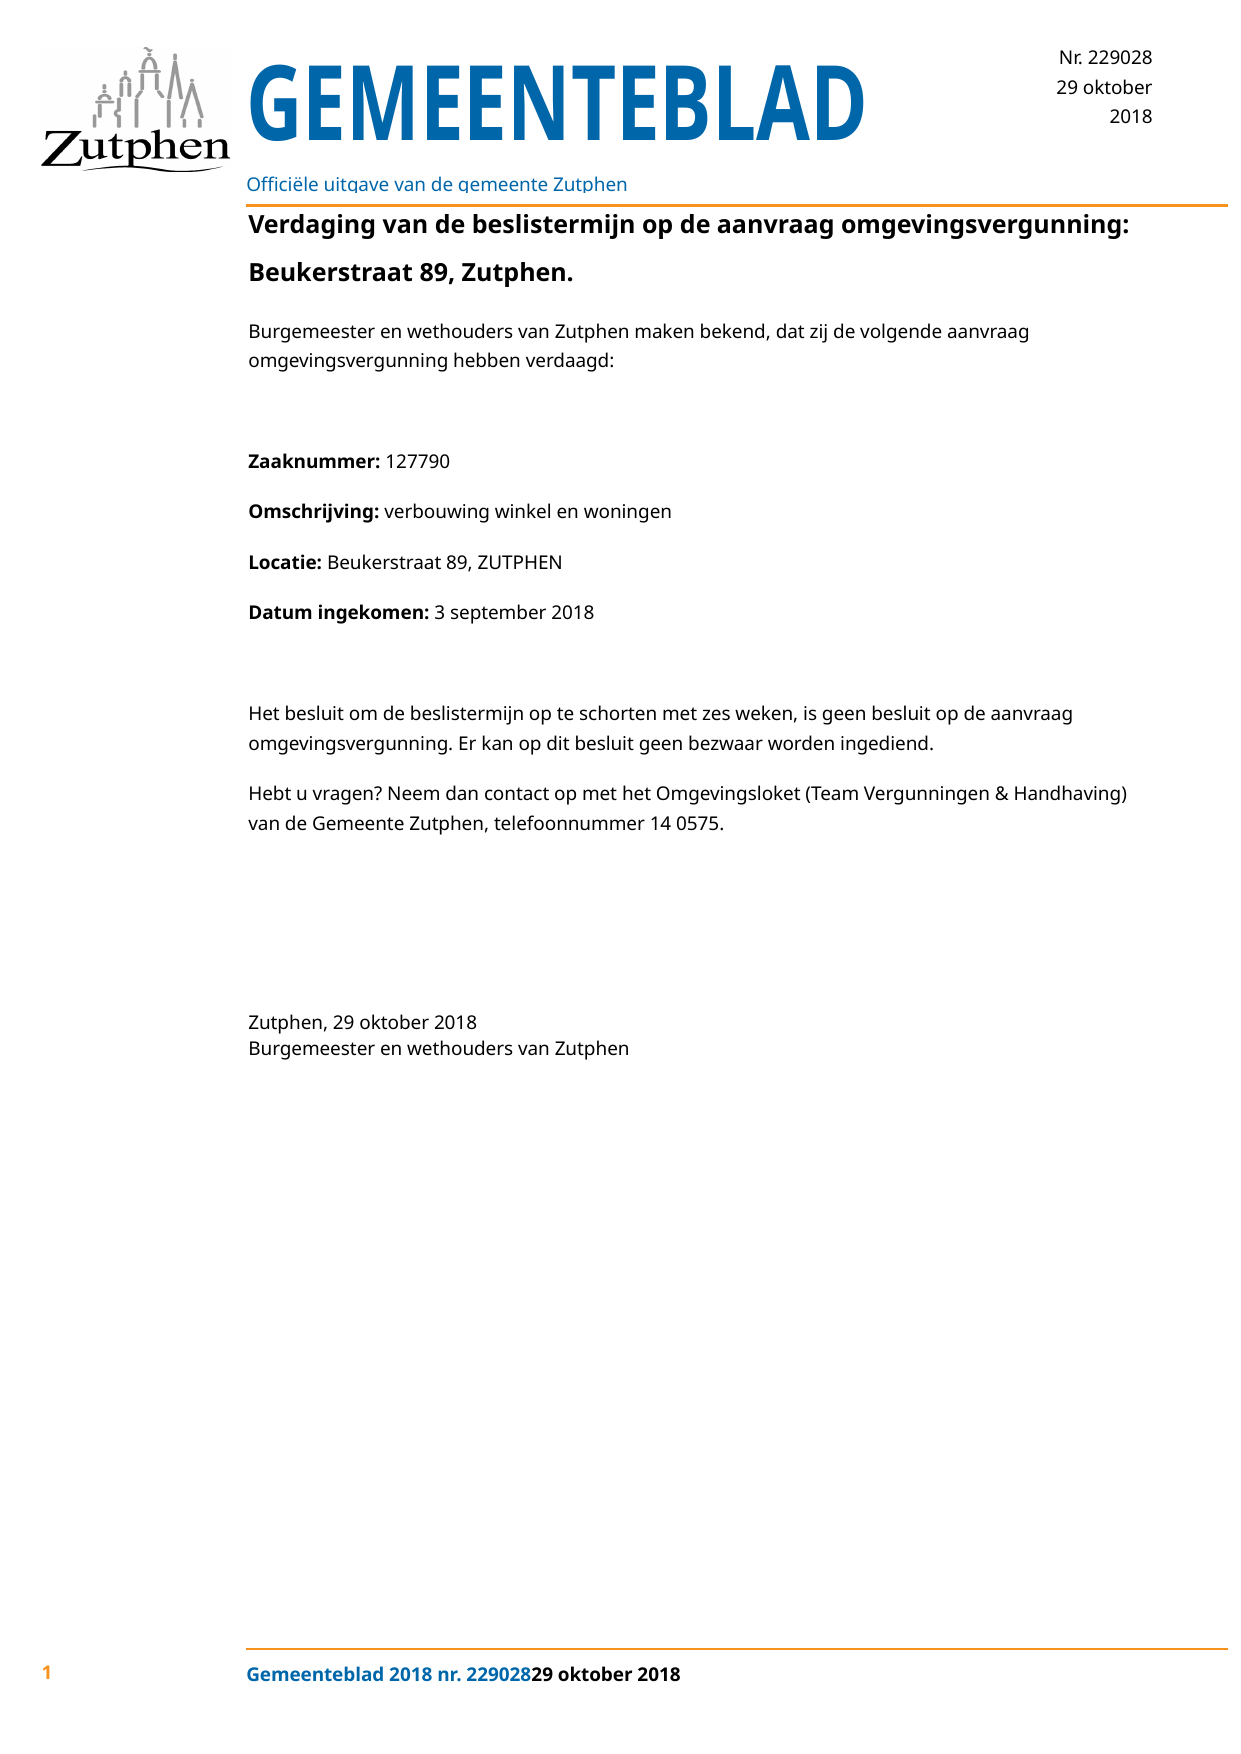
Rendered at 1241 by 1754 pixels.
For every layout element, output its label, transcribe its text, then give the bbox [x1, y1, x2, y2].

text Zaaknummer: 127790 [248, 448, 1152, 474]
text Burgemeester en wethouders van Zutphen [248, 1035, 1152, 1061]
text Datum ingekomen: 3 september 2018 [248, 599, 1152, 625]
text Omschrijving: verbouwing winkel en woningen [248, 499, 1152, 524]
picture [41, 47, 231, 172]
text Verdaging van de beslistermijn op de aanvraag omgevingsvergunning: Beukerstraat 89, Zutphen. [248, 207, 1152, 288]
text Zutphen, 29 oktober 2018 [248, 1009, 1152, 1035]
text Het besluit om de beslistermijn op te schorten met zes weken, is geen besluit op de aanvraag omgevingsvergunning. Er kan op dit besluit geen bezwaar worden ingediend. [248, 700, 1152, 756]
text Locatie: Beukerstraat 89, ZUTPHEN [248, 549, 1152, 575]
text Burgemeester en wethouders van Zutphen maken bekend, dat zij de volgende aanvraag omgevingsvergunning hebben verdaagd: [248, 318, 1152, 373]
text Hebt u vragen? Neem dan contact op met het Omgevingsloket (Team Vergunningen & Handhaving) van de Gemeente Zutphen, telefoonnummer 14 0575. [248, 780, 1152, 836]
